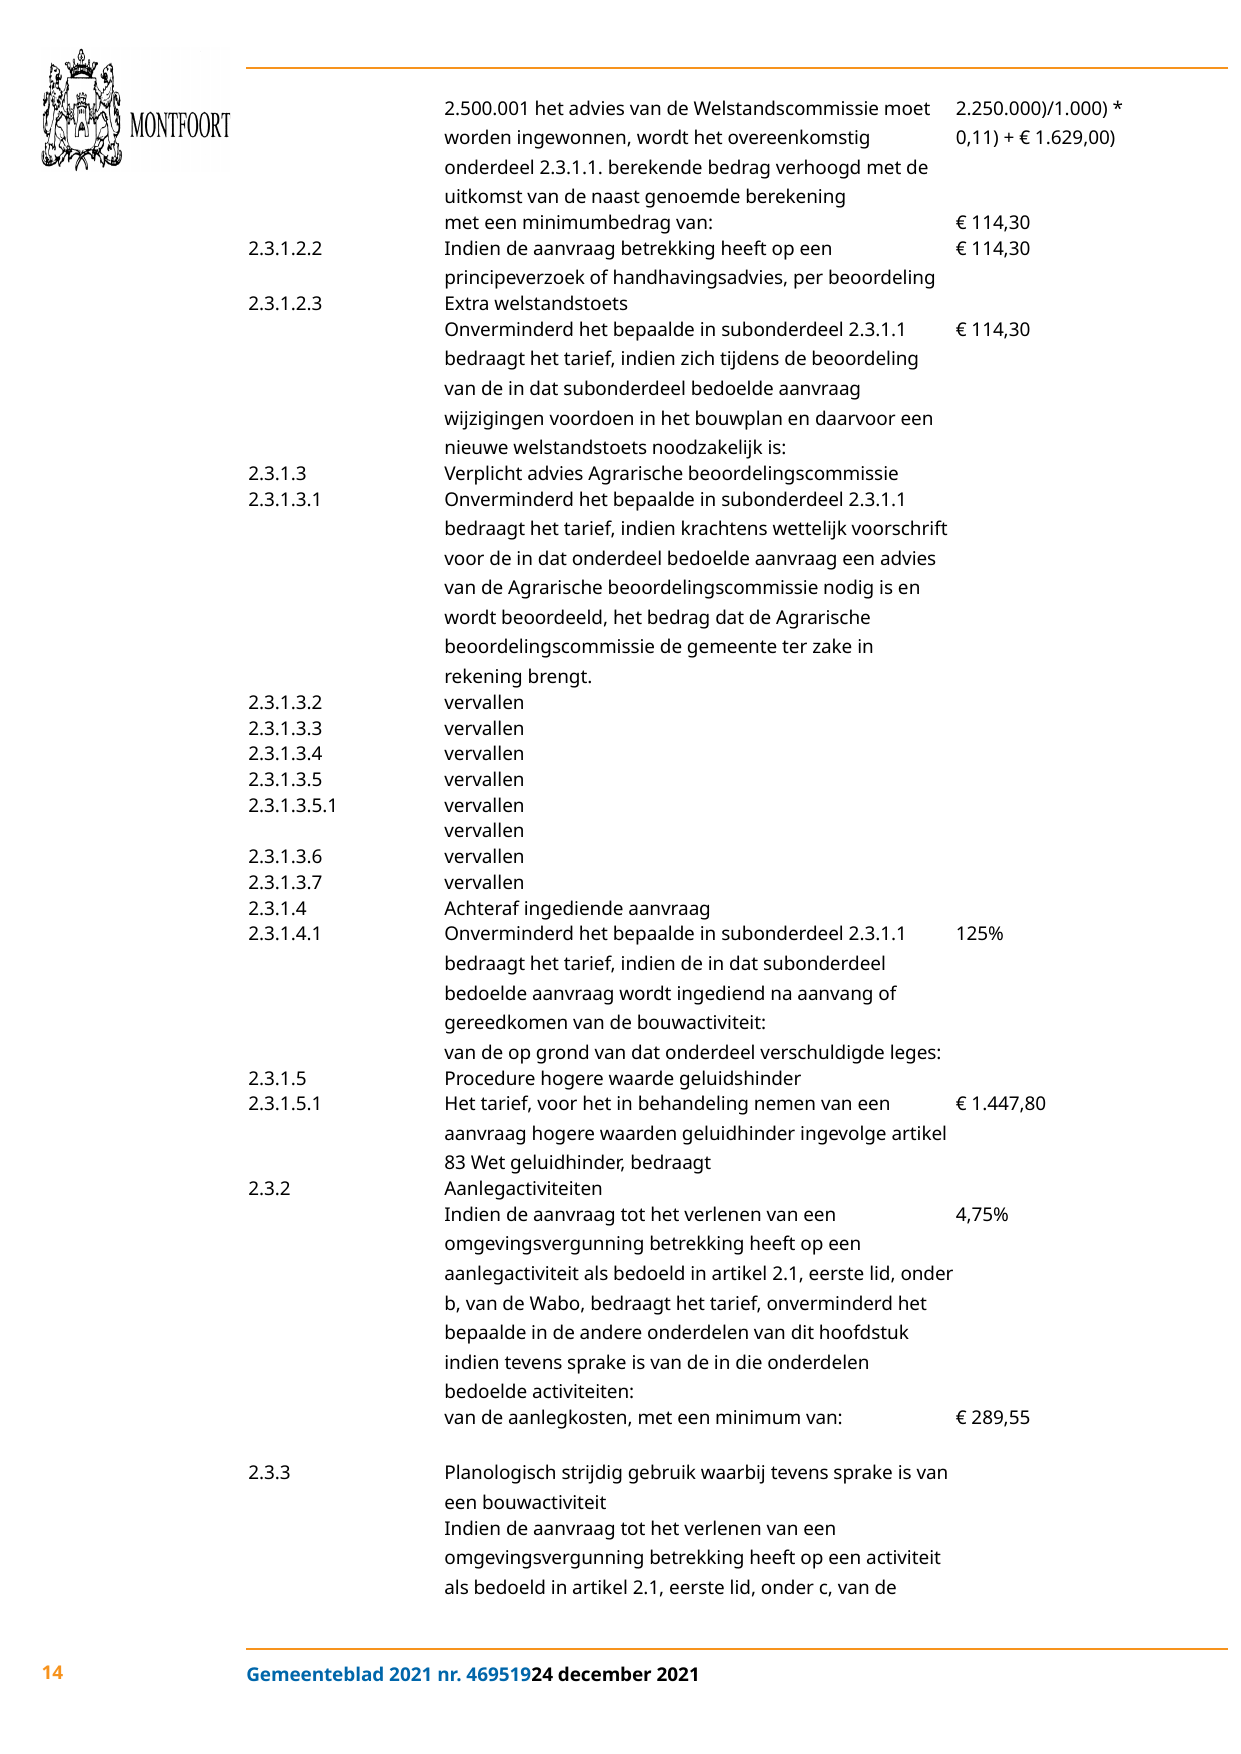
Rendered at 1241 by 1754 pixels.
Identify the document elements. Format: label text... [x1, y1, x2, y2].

table_cell [956, 290, 1152, 316]
table_cell [248, 209, 444, 235]
table_cell [956, 895, 1152, 921]
table_cell Indien de aanvraag betrekking heeft op een principeverzoek of handhavingsadvies, per beoordeling [444, 235, 956, 290]
table_cell 2.3.1.3 [248, 460, 444, 486]
table_cell [956, 715, 1152, 741]
table_cell € 114,30 [956, 235, 1152, 290]
table_cell [956, 1065, 1152, 1090]
table_cell Indien de aanvraag tot het verlenen van een omgevingsvergunning betrekking heeft op een activiteit als bedoeld in artikel 2.1, eerste lid, onder c, van de [444, 1515, 956, 1600]
table_cell € 114,30 [956, 209, 1152, 235]
table_cell van de aanlegkosten, met een minimum van: [444, 1404, 956, 1459]
table_cell - 2.250.000)/1.000) * 0,11) + € 1.629,00) [956, 95, 1152, 209]
table_cell [248, 95, 444, 209]
table_cell vervallen [444, 869, 956, 895]
table_cell [248, 1404, 444, 1459]
table_cell [956, 486, 1152, 689]
table_cell [956, 869, 1152, 895]
table_cell Het tarief, voor het in behandeling nemen van een aanvraag hogere waarden geluidhinder ingevolge artikel 83 Wet geluidhinder, bedraagt [444, 1090, 956, 1175]
table_cell [956, 818, 1152, 843]
table_cell vervallen [444, 766, 956, 792]
table_cell vervallen [444, 689, 956, 715]
table_cell met een minimumbedrag van: [444, 209, 956, 235]
table_cell Planologisch strijdig gebruik waarbij tevens sprake is van een bouwactiviteit [444, 1460, 956, 1515]
table_cell Aanlegactiviteiten [444, 1175, 956, 1201]
table_cell 2.3.1.2.2 [248, 235, 444, 290]
table_cell 2.3.1.3.4 [248, 741, 444, 766]
table_cell [956, 689, 1152, 715]
table_cell 2.3.1.5 [248, 1065, 444, 1090]
table_cell Procedure hogere waarde geluidshinder [444, 1065, 956, 1090]
table_cell 125% [956, 921, 1152, 1065]
table_cell vervallen [444, 715, 956, 741]
table_cell Extra welstandstoets [444, 290, 956, 316]
table_cell [956, 741, 1152, 766]
table_cell € 114,30 [956, 316, 1152, 460]
table_cell Onverminderd het bepaalde in subonderdeel 2.3.1.1 bedraagt het tarief, indien zich tijdens de beoordeling van de in dat subonderdeel bedoelde aanvraag wijzigingen voordoen in het bouwplan en daarvoor een nieuwe welstandstoets noodzakelijk is: [444, 316, 956, 460]
table_cell [956, 1460, 1152, 1515]
table_cell [956, 1515, 1152, 1600]
table_cell 2.3.2 [248, 1175, 444, 1201]
table_cell 2.3.1.2.3 [248, 290, 444, 316]
table_cell 4,75% [956, 1201, 1152, 1404]
table_cell 2.3.1.3.5.1 [248, 792, 444, 818]
table_cell [248, 818, 444, 843]
table_cell 2.3.1.3.5 [248, 766, 444, 792]
table_cell 2.3.1.3.3 [248, 715, 444, 741]
table_cell 2.3.1.4.1 [248, 921, 444, 1065]
table_cell 2.3.3 [248, 1460, 444, 1515]
picture [41, 47, 231, 172]
table_cell Onverminderd het bepaalde in subonderdeel 2.3.1.1 bedraagt het tarief, indien krachtens wettelijk voorschrift voor de in dat onderdeel bedoelde aanvraag een advies van de Agrarische beoordelingscommissie nodig is en wordt beoordeeld, het bedrag dat de Agrarische beoordelingscommissie de gemeente ter zake in rekening brengt. [444, 486, 956, 689]
table_cell [956, 766, 1152, 792]
table_cell Verplicht advies Agrarische beoordelingscommissie [444, 460, 956, 486]
table_cell vervallen [444, 792, 956, 818]
table_cell vervallen [444, 741, 956, 766]
table_cell [956, 792, 1152, 818]
table_cell [956, 1175, 1152, 1201]
table_cell 2.500.001 het advies van de Welstandscommissie moet worden ingewonnen, wordt het overeenkomstig onderdeel 2.3.1.1. berekende bedrag verhoogd met de uitkomst van de naast genoemde berekening [444, 95, 956, 209]
table_cell 2.3.1.5.1 [248, 1090, 444, 1175]
table_cell Onverminderd het bepaalde in subonderdeel 2.3.1.1 bedraagt het tarief, indien de in dat subonderdeel bedoelde aanvraag wordt ingediend na aanvang of gereedkomen van de bouwactiviteit: van de op grond van dat onderdeel verschuldigde leges: [444, 921, 956, 1065]
table_cell Indien de aanvraag tot het verlenen van een omgevingsvergunning betrekking heeft op een aanlegactiviteit als bedoeld in artikel 2.1, eerste lid, onder b, van de Wabo, bedraagt het tarief, onverminderd het bepaalde in de andere onderdelen van dit hoofdstuk indien tevens sprake is van de in die onderdelen bedoelde activiteiten: [444, 1201, 956, 1404]
table_cell € 1.447,80 [956, 1090, 1152, 1175]
table_cell [956, 460, 1152, 486]
table_cell [956, 844, 1152, 869]
table_cell [248, 1515, 444, 1600]
table_cell 2.3.1.4 [248, 895, 444, 921]
table_cell vervallen [444, 844, 956, 869]
table_cell 2.3.1.3.6 [248, 844, 444, 869]
table_cell 2.3.1.3.1 [248, 486, 444, 689]
table_cell Achteraf ingediende aanvraag [444, 895, 956, 921]
table_cell € 289,55 [956, 1404, 1152, 1459]
table_cell vervallen [444, 818, 956, 843]
table_cell 2.3.1.3.7 [248, 869, 444, 895]
table_cell [248, 1201, 444, 1404]
table_cell [248, 316, 444, 460]
table_cell 2.3.1.3.2 [248, 689, 444, 715]
